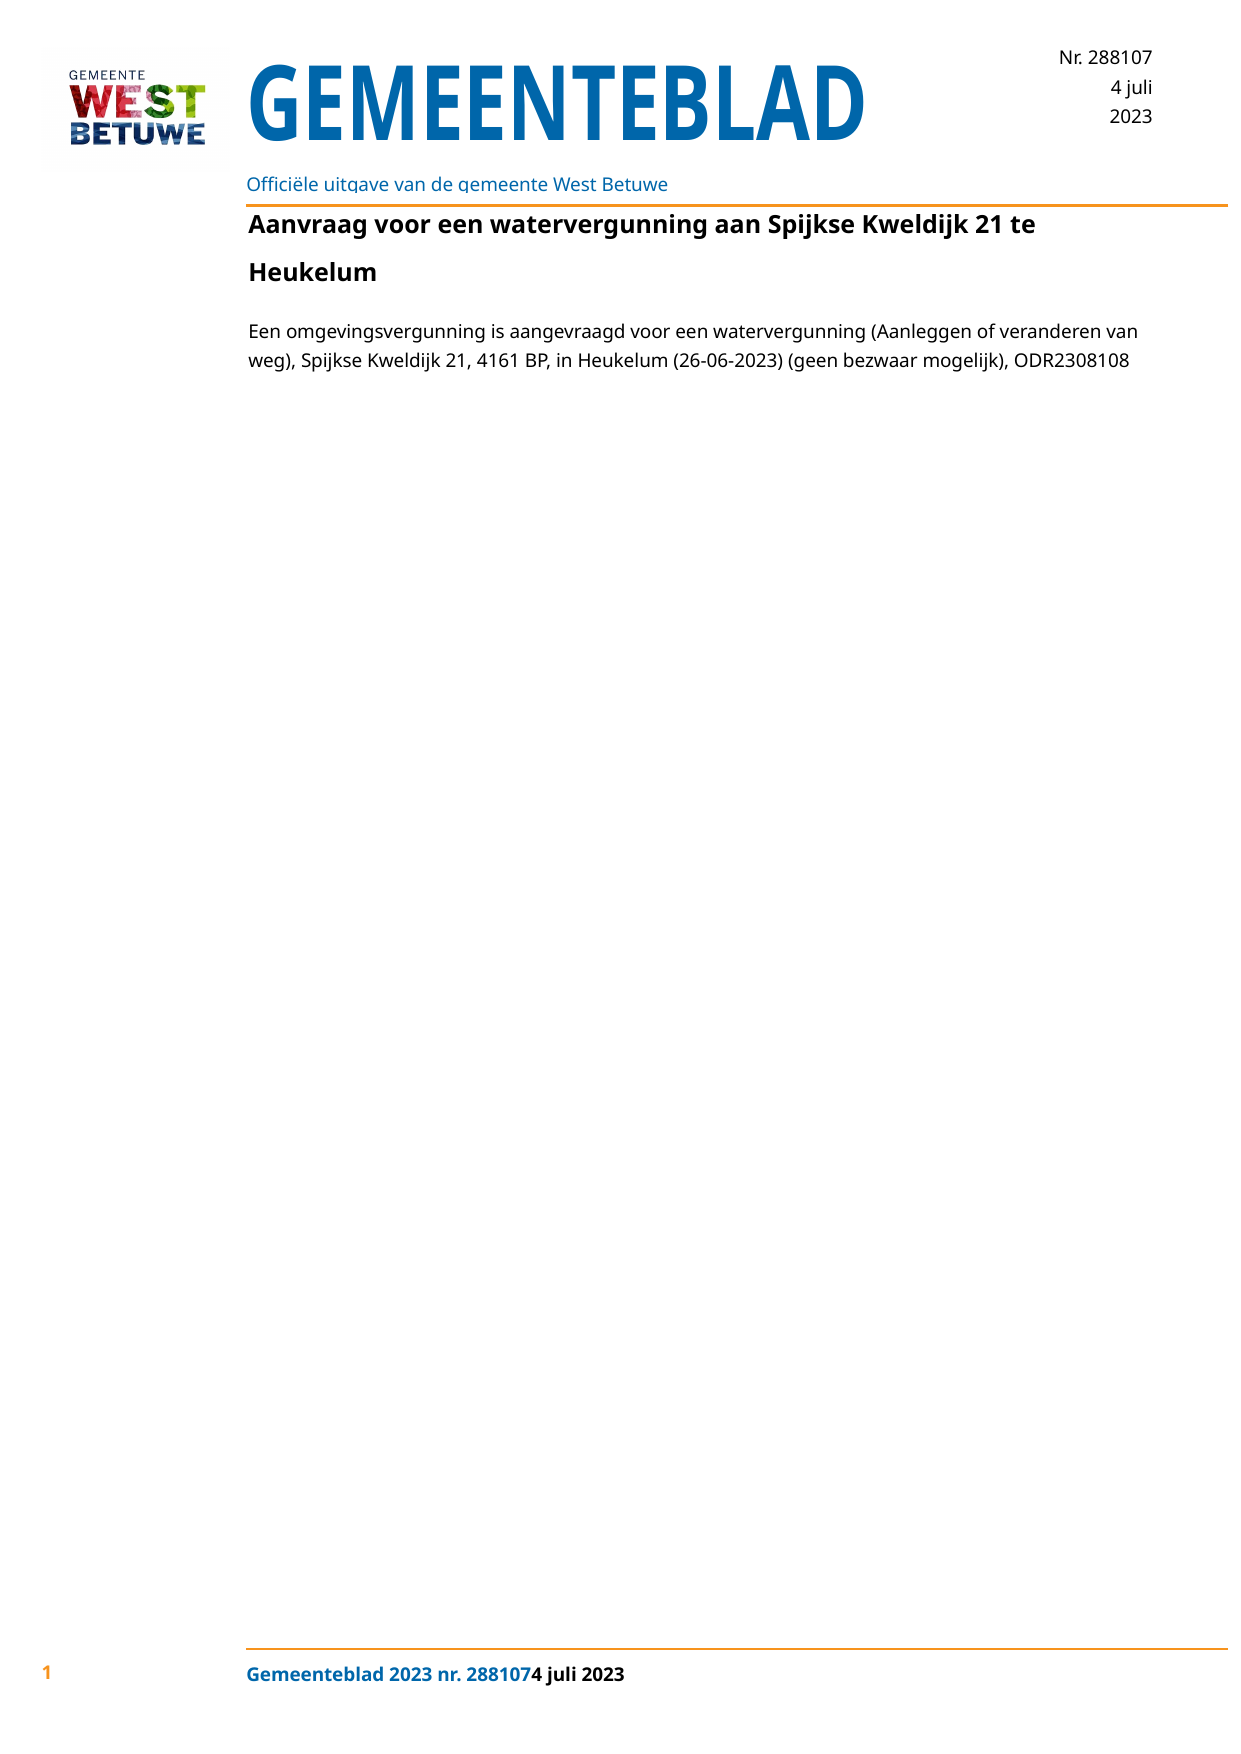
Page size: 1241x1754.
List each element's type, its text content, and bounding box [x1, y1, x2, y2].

picture [41, 47, 231, 172]
text Aanvraag voor een watervergunning aan Spijkse Kweldijk 21 te Heukelum [248, 207, 1152, 288]
text Een omgevingsvergunning is aangevraagd voor een watervergunning (Aanleggen of veranderen van weg), Spijkse Kweldijk 21, 4161 BP, in Heukelum (26-06-2023) (geen bezwaar mogelijk), ODR2308108 [248, 318, 1152, 373]
